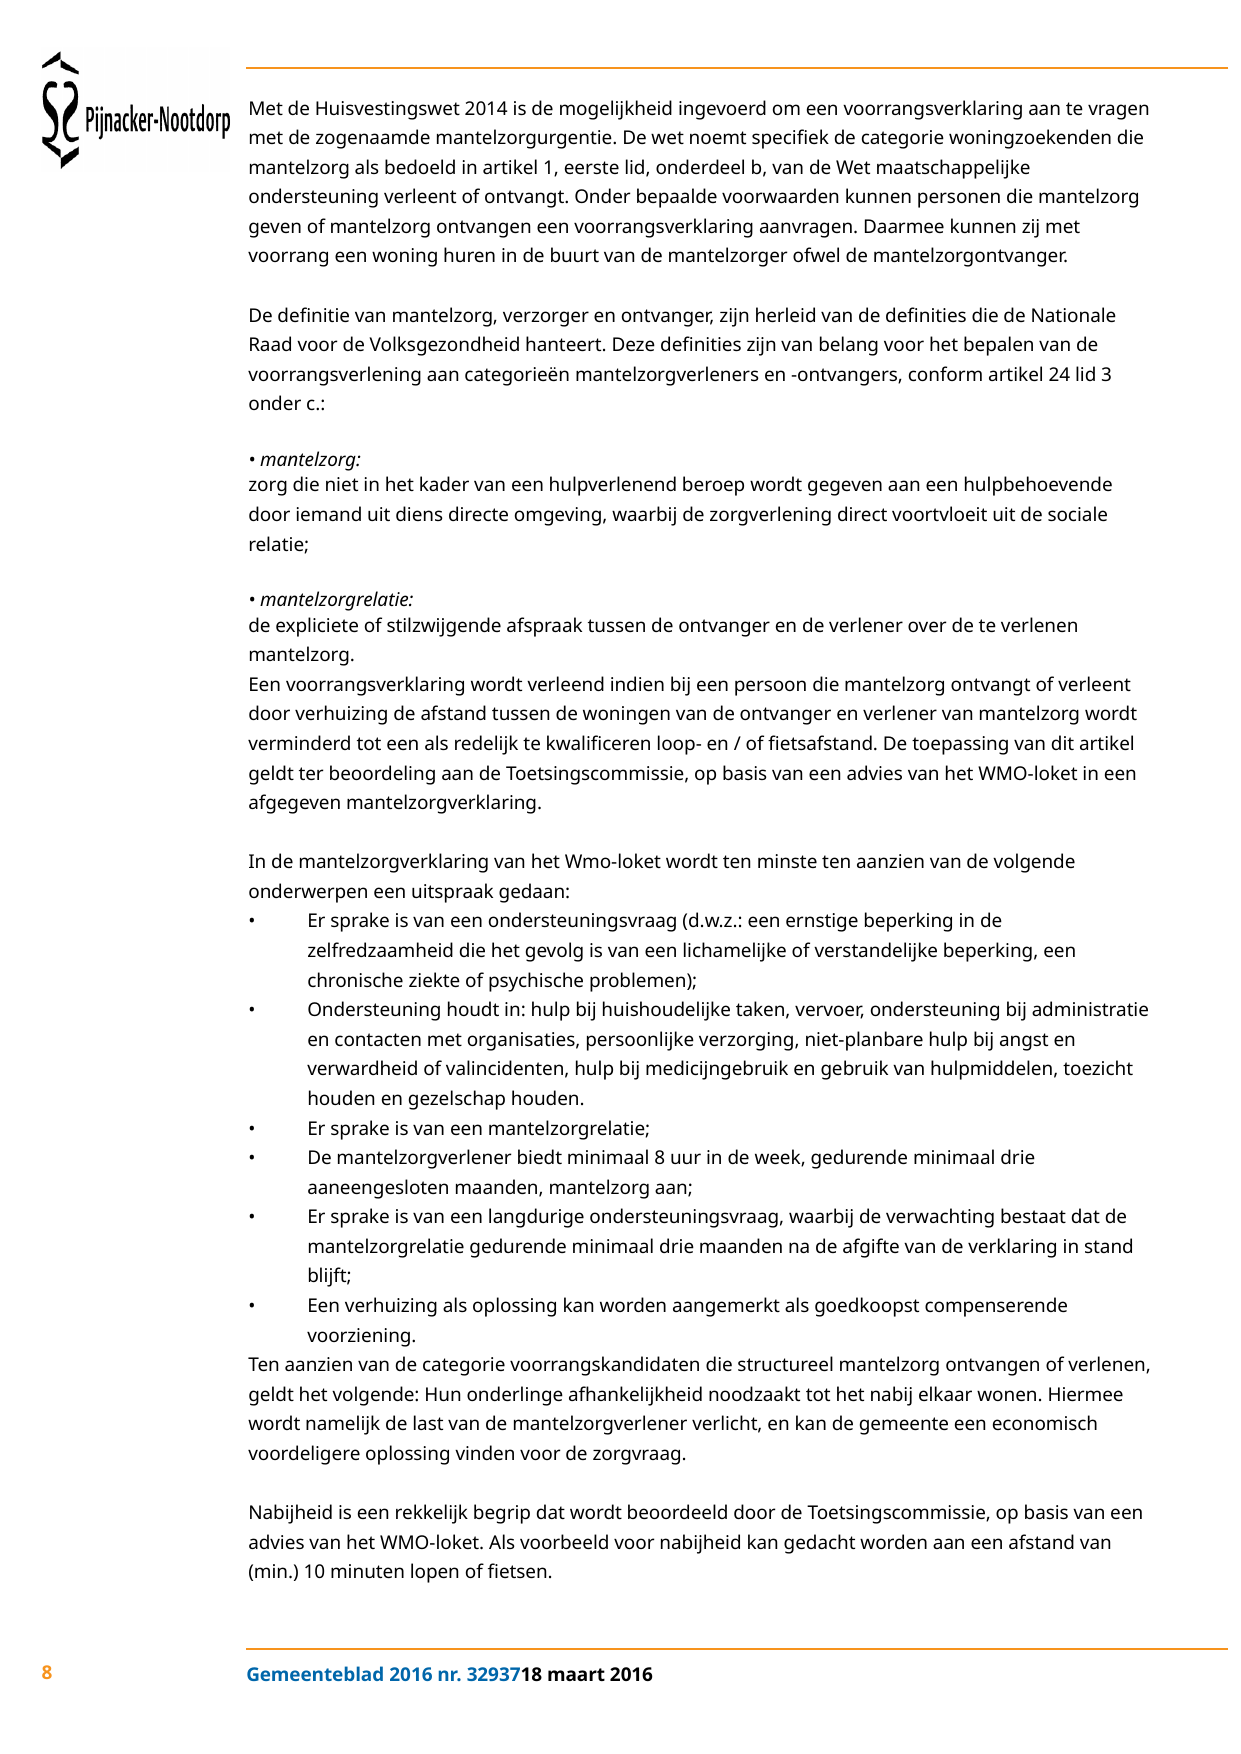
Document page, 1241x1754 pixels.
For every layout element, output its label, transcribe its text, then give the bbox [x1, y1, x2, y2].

list De mantelzorgverlener biedt minimaal 8 uur in de week, gedurende minimaal drie aaneengesloten maanden, mantelzorg aan; [248, 1144, 1152, 1200]
list Een verhuizing als oplossing kan worden aangemerkt als goedkoopst compenserende voorziening. [248, 1292, 1152, 1348]
text Een voorrangsverklaring wordt verleend indien bij een persoon die mantelzorg ontvangt of verleent door verhuizing de afstand tussen de woningen van de ontvanger en verlener van mantelzorg wordt verminderd tot een als redelijk te kwalificeren loop- en / of fietsafstand. De toepassing van dit artikel geldt ter beoordeling aan de Toetsingscommissie, op basis van een advies van het WMO-loket in een afgegeven mantelzorgverklaring. [248, 671, 1152, 815]
text • mantelzorgrelatie: [248, 586, 1152, 612]
list Er sprake is van een mantelzorgrelatie; [248, 1115, 1152, 1141]
text • mantelzorg: [248, 446, 1152, 472]
text In de mantelzorgverklaring van het Wmo-loket wordt ten minste ten aanzien van de volgende onderwerpen een uitspraak gedaan: [248, 848, 1152, 904]
text zorg die niet in het kader van een hulpverlenend beroep wordt gegeven aan een hulpbehoevende door iemand uit diens directe omgeving, waarbij de zorgverlening direct voortvloeit uit de sociale relatie; [248, 472, 1152, 557]
text De definitie van mantelzorg, verzorger en ontvanger, zijn herleid van de definities die de Nationale Raad voor de Volksgezondheid hanteert. Deze definities zijn van belang voor het bepalen van de voorrangsverlening aan categorieën mantelzorgverleners en -ontvangers, conform artikel 24 lid 3 onder c.: [248, 302, 1152, 416]
list Er sprake is van een langdurige ondersteuningsvraag, waarbij de verwachting bestaat dat de mantelzorgrelatie gedurende minimaal drie maanden na de afgifte van de verklaring in stand blijft; [248, 1203, 1152, 1288]
list Er sprake is van een ondersteuningsvraag (d.w.z.: een ernstige beperking in de zelfredzaamheid die het gevolg is van een lichamelijke of verstandelijke beperking, een chronische ziekte of psychische problemen); [248, 908, 1152, 993]
text Ten aanzien van de categorie voorrangskandidaten die structureel mantelzorg ontvangen of verlenen, geldt het volgende: Hun onderlinge afhankelijkheid noodzaakt tot het nabij elkaar wonen. Hiermee wordt namelijk de last van de mantelzorgverlener verlicht, en kan de gemeente een economisch voordeligere oplossing vinden voor de zorgvraag. [248, 1351, 1152, 1466]
text Nabijheid is een rekkelijk begrip dat wordt beoordeeld door de Toetsingscommissie, op basis van een advies van het WMO-loket. Als voorbeeld voor nabijheid kan gedacht worden aan een afstand van (min.) 10 minuten lopen of fietsen. [248, 1499, 1152, 1584]
list Ondersteuning houdt in: hulp bij huishoudelijke taken, vervoer, ondersteuning bij administratie en contacten met organisaties, persoonlijke verzorging, niet-planbare hulp bij angst en verwardheid of valincidenten, hulp bij medicijngebruik en gebruik van hulpmiddelen, toezicht houden en gezelschap houden. [248, 996, 1152, 1111]
picture [41, 47, 231, 172]
text de expliciete of stilzwijgende afspraak tussen de ontvanger en de verlener over de te verlenen mantelzorg. [248, 612, 1152, 667]
text Met de Huisvestingswet 2014 is de mogelijkheid ingevoerd om een voorrangsverklaring aan te vragen met de zogenaamde mantelzorgurgentie. De wet noemt specifiek de categorie woningzoekenden die mantelzorg als bedoeld in artikel 1, eerste lid, onderdeel b, van de Wet maatschappelijke ondersteuning verleent of ontvangt. Onder bepaalde voorwaarden kunnen personen die mantelzorg geven of mantelzorg ontvangen een voorrangsverklaring aanvragen. Daarmee kunnen zij met voorrang een woning huren in de buurt van de mantelzorger ofwel de mantelzorgontvanger. [248, 95, 1152, 268]
